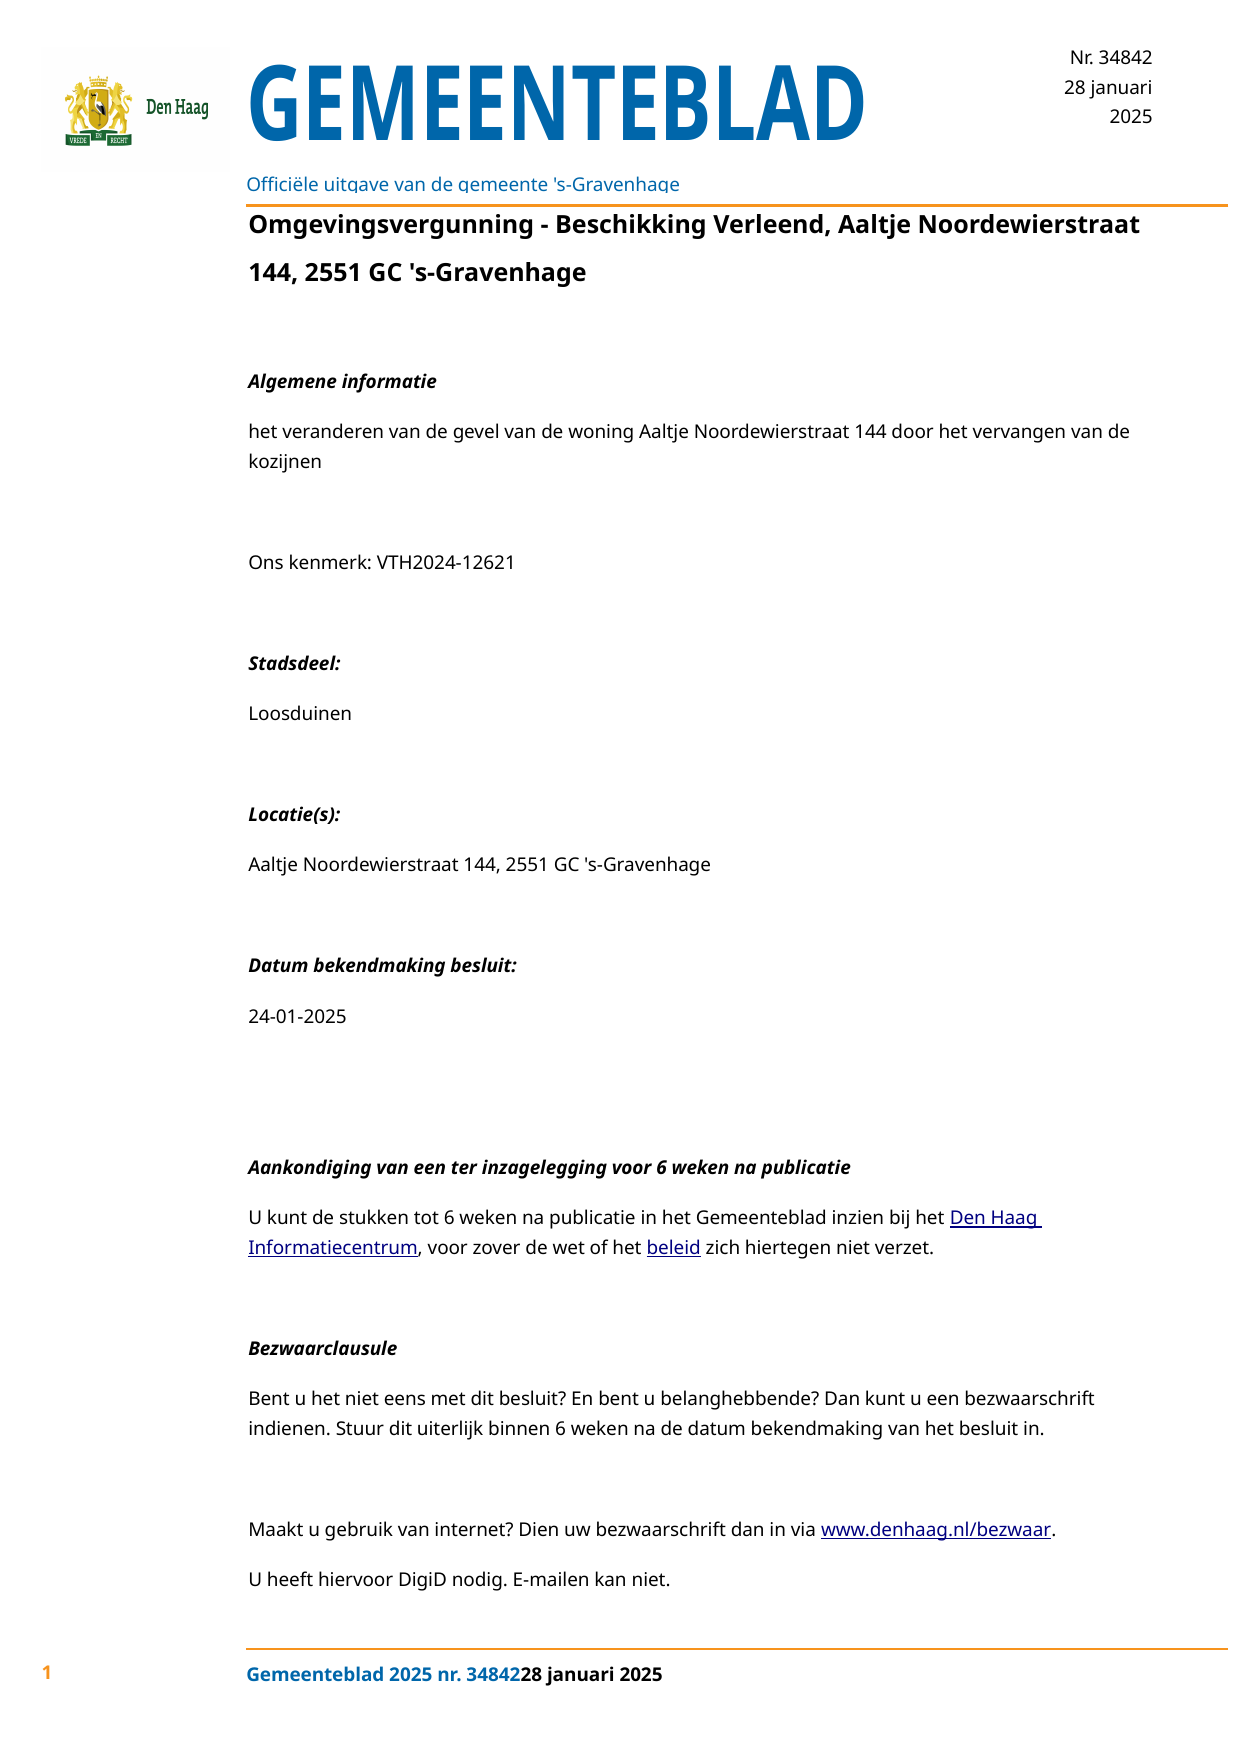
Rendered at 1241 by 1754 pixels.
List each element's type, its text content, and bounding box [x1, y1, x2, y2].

text Locatie(s): [248, 801, 1152, 827]
text U kunt de stukken tot 6 weken na publicatie in het Gemeenteblad inzien bij het Den Haag Informatiecentrum, voor zover de wet of het beleid zich hiertegen niet verzet. [248, 1204, 1152, 1260]
text Omgevingsvergunning - Beschikking Verleend, Aaltje Noordewierstraat 144, 2551 GC 's-Gravenhage [248, 207, 1152, 288]
text Algemene informatie [248, 368, 1152, 394]
text Bent u het niet eens met dit besluit? En bent u belanghebbende? Dan kunt u een bezwaarschrift indienen. Stuur dit uiterlijk binnen 6 weken na de datum bekendmaking van het besluit in. [248, 1385, 1152, 1441]
text Aankondiging van een ter inzagelegging voor 6 weken na publicatie [248, 1154, 1152, 1180]
text 24-01-2025 [248, 1003, 1152, 1029]
text U heeft hiervoor DigiD nodig. E-mailen kan niet. [248, 1566, 1152, 1592]
text Bezwaarclausule [248, 1335, 1152, 1361]
text het veranderen van de gevel van de woning Aaltje Noordewierstraat 144 door het vervangen van de kozijnen [248, 419, 1152, 474]
text Ons kenmerk: VTH2024-12621 [248, 549, 1152, 575]
text Maakt u gebruik van internet? Dien uw bezwaarschrift dan in via www.denhaag.nl/bezwaar. [248, 1516, 1152, 1542]
picture [41, 47, 231, 172]
text Loosduinen [248, 700, 1152, 726]
text Datum bekendmaking besluit: [248, 952, 1152, 978]
text Aaltje Noordewierstraat 144, 2551 GC 's-Gravenhage [248, 852, 1152, 877]
text Stadsdeel: [248, 650, 1152, 676]
